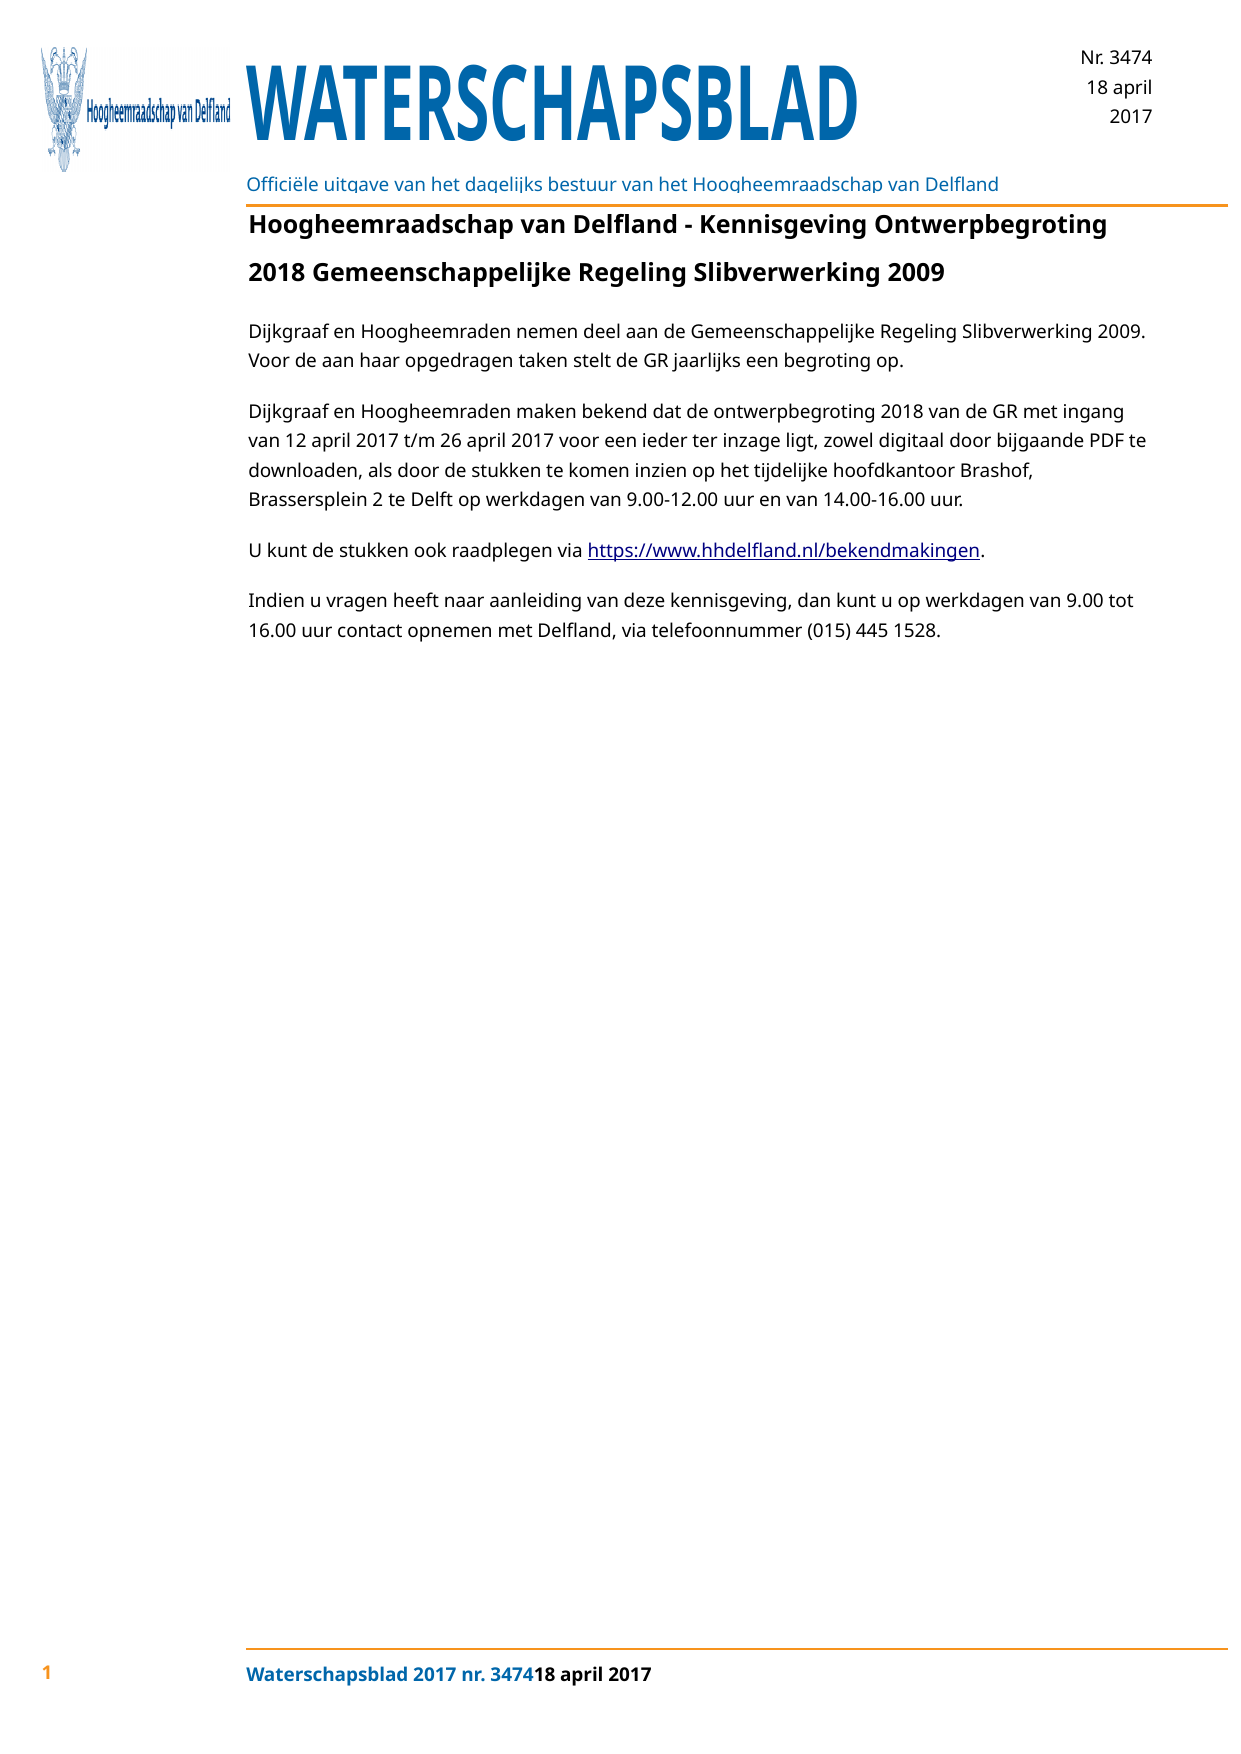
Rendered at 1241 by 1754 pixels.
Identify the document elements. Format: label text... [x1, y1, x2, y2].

text Hoogheemraadschap van Delfland - Kennisgeving Ontwerpbegroting 2018 Gemeenschappelijke Regeling Slibverwerking 2009 [248, 207, 1152, 288]
text Dijkgraaf en Hoogheemraden maken bekend dat de ontwerpbegroting 2018 van de GR met ingang van 12 april 2017 t/m 26 april 2017 voor een ieder ter inzage ligt, zowel digitaal door bijgaande PDF te downloaden, als door de stukken te komen inzien op het tijdelijke hoofdkantoor Brashof, Brassersplein 2 te Delft op werkdagen van 9.00-12.00 uur en van 14.00-16.00 uur. [248, 398, 1152, 512]
picture [41, 47, 231, 172]
text Dijkgraaf en Hoogheemraden nemen deel aan de Gemeenschappelijke Regeling Slibverwerking 2009. Voor de aan haar opgedragen taken stelt de GR jaarlijks een begroting op. [248, 318, 1152, 373]
text Indien u vragen heeft naar aanleiding van deze kennisgeving, dan kunt u op werkdagen van 9.00 tot 16.00 uur contact opnemen met Delfland, via telefoonnummer (015) 445 1528. [248, 587, 1152, 643]
text U kunt de stukken ook raadplegen via https://www.hhdelfland.nl/bekendmakingen. [248, 537, 1152, 563]
